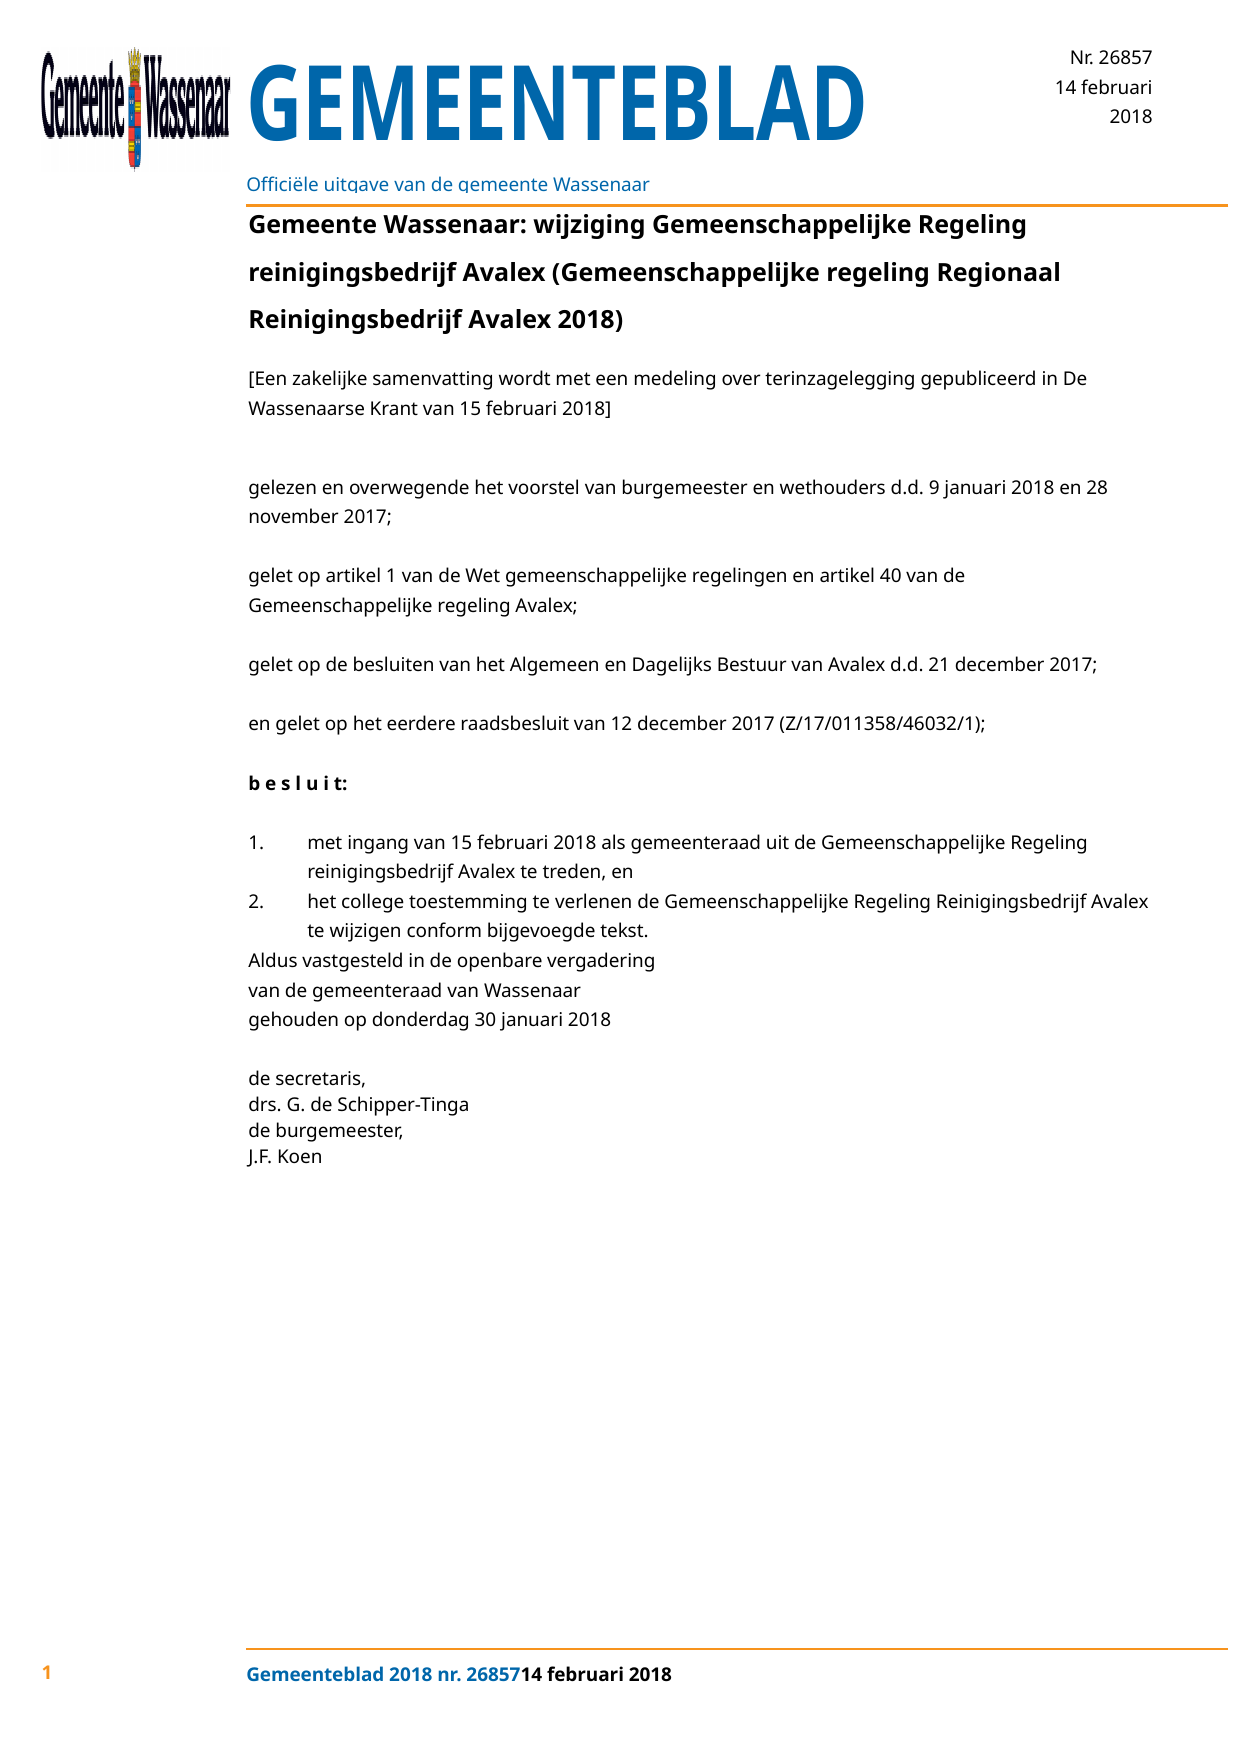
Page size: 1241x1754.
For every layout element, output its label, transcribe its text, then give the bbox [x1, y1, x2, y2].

list het college toestemming te verlenen de Gemeenschappelijke Regeling Reinigingsbedrijf Avalex te wijzigen conform bijgevoegde tekst. [248, 888, 1152, 943]
text Gemeente Wassenaar: wijziging Gemeenschappelijke Regeling reinigingsbedrijf Avalex (Gemeenschappelijke regeling Regionaal Reinigingsbedrijf Avalex 2018) [248, 207, 1152, 336]
picture [41, 47, 231, 172]
text J.F. Koen [248, 1143, 1152, 1168]
text drs. G. de Schipper-Tinga [248, 1091, 1152, 1117]
text en gelet op het eerdere raadsbesluit van 12 december 2017 (Z/17/011358/46032/1); [248, 711, 1152, 736]
text b e s l u i t: [248, 770, 1152, 796]
text van de gemeenteraad van Wassenaar [248, 977, 1152, 1003]
text de secretaris, [248, 1066, 1152, 1091]
text Aldus vastgesteld in de openbare vergadering [248, 947, 1152, 973]
text gelet op de besluiten van het Algemeen en Dagelijks Bestuur van Avalex d.d. 21 december 2017; [248, 651, 1152, 677]
list met ingang van 15 februari 2018 als gemeenteraad uit de Gemeenschappelijke Regeling reinigingsbedrijf Avalex te treden, en [248, 829, 1152, 884]
text de burgemeester, [248, 1117, 1152, 1143]
text gehouden op donderdag 30 januari 2018 [248, 1006, 1152, 1032]
text gelezen en overwegende het voorstel van burgemeester en wethouders d.d. 9 januari 2018 en 28 november 2017; [248, 474, 1152, 529]
text [Een zakelijke samenvatting wordt met een medeling over terinzagelegging gepubliceerd in De Wassenaarse Krant van 15 februari 2018] [248, 366, 1152, 421]
text gelet op artikel 1 van de Wet gemeenschappelijke regelingen en artikel 40 van de Gemeenschappelijke regeling Avalex; [248, 563, 1152, 618]
